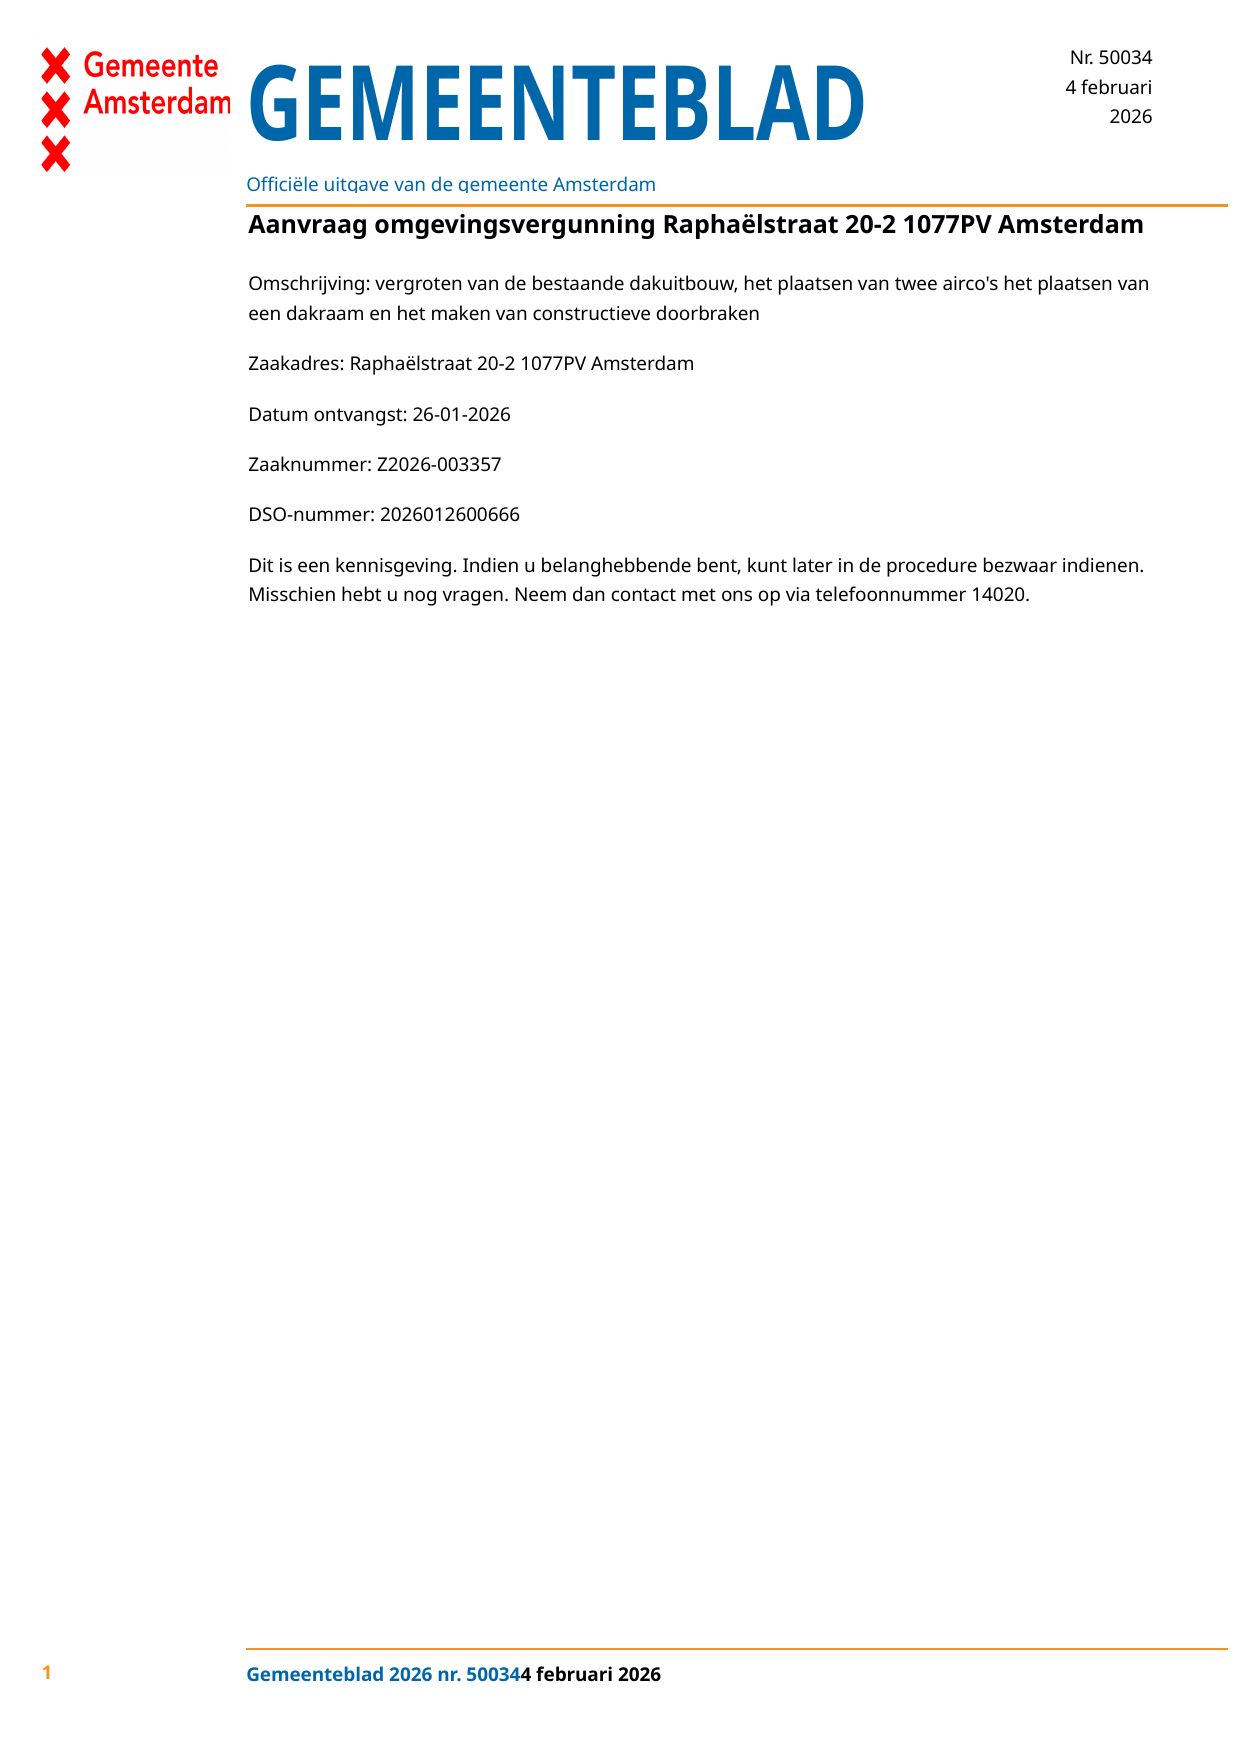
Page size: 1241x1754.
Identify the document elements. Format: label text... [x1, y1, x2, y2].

text Dit is een kennisgeving. Indien u belanghebbende bent, kunt later in de procedure bezwaar indienen. Misschien hebt u nog vragen. Neem dan contact met ons op via telefoonnummer 14020. [248, 552, 1152, 607]
text Omschrijving: vergroten van de bestaande dakuitbouw, het plaatsen van twee airco's het plaatsen van een dakraam en het maken van constructieve doorbraken [248, 270, 1152, 326]
picture [41, 47, 231, 172]
text Zaakadres: Raphaëlstraat 20-2 1077PV Amsterdam [248, 350, 1152, 376]
text DSO-nummer: 2026012600666 [248, 502, 1152, 527]
text Aanvraag omgevingsvergunning Raphaëlstraat 20-2 1077PV Amsterdam [248, 207, 1152, 241]
text Datum ontvangst: 26-01-2026 [248, 401, 1152, 426]
text Zaaknummer: Z2026-003357 [248, 451, 1152, 477]
